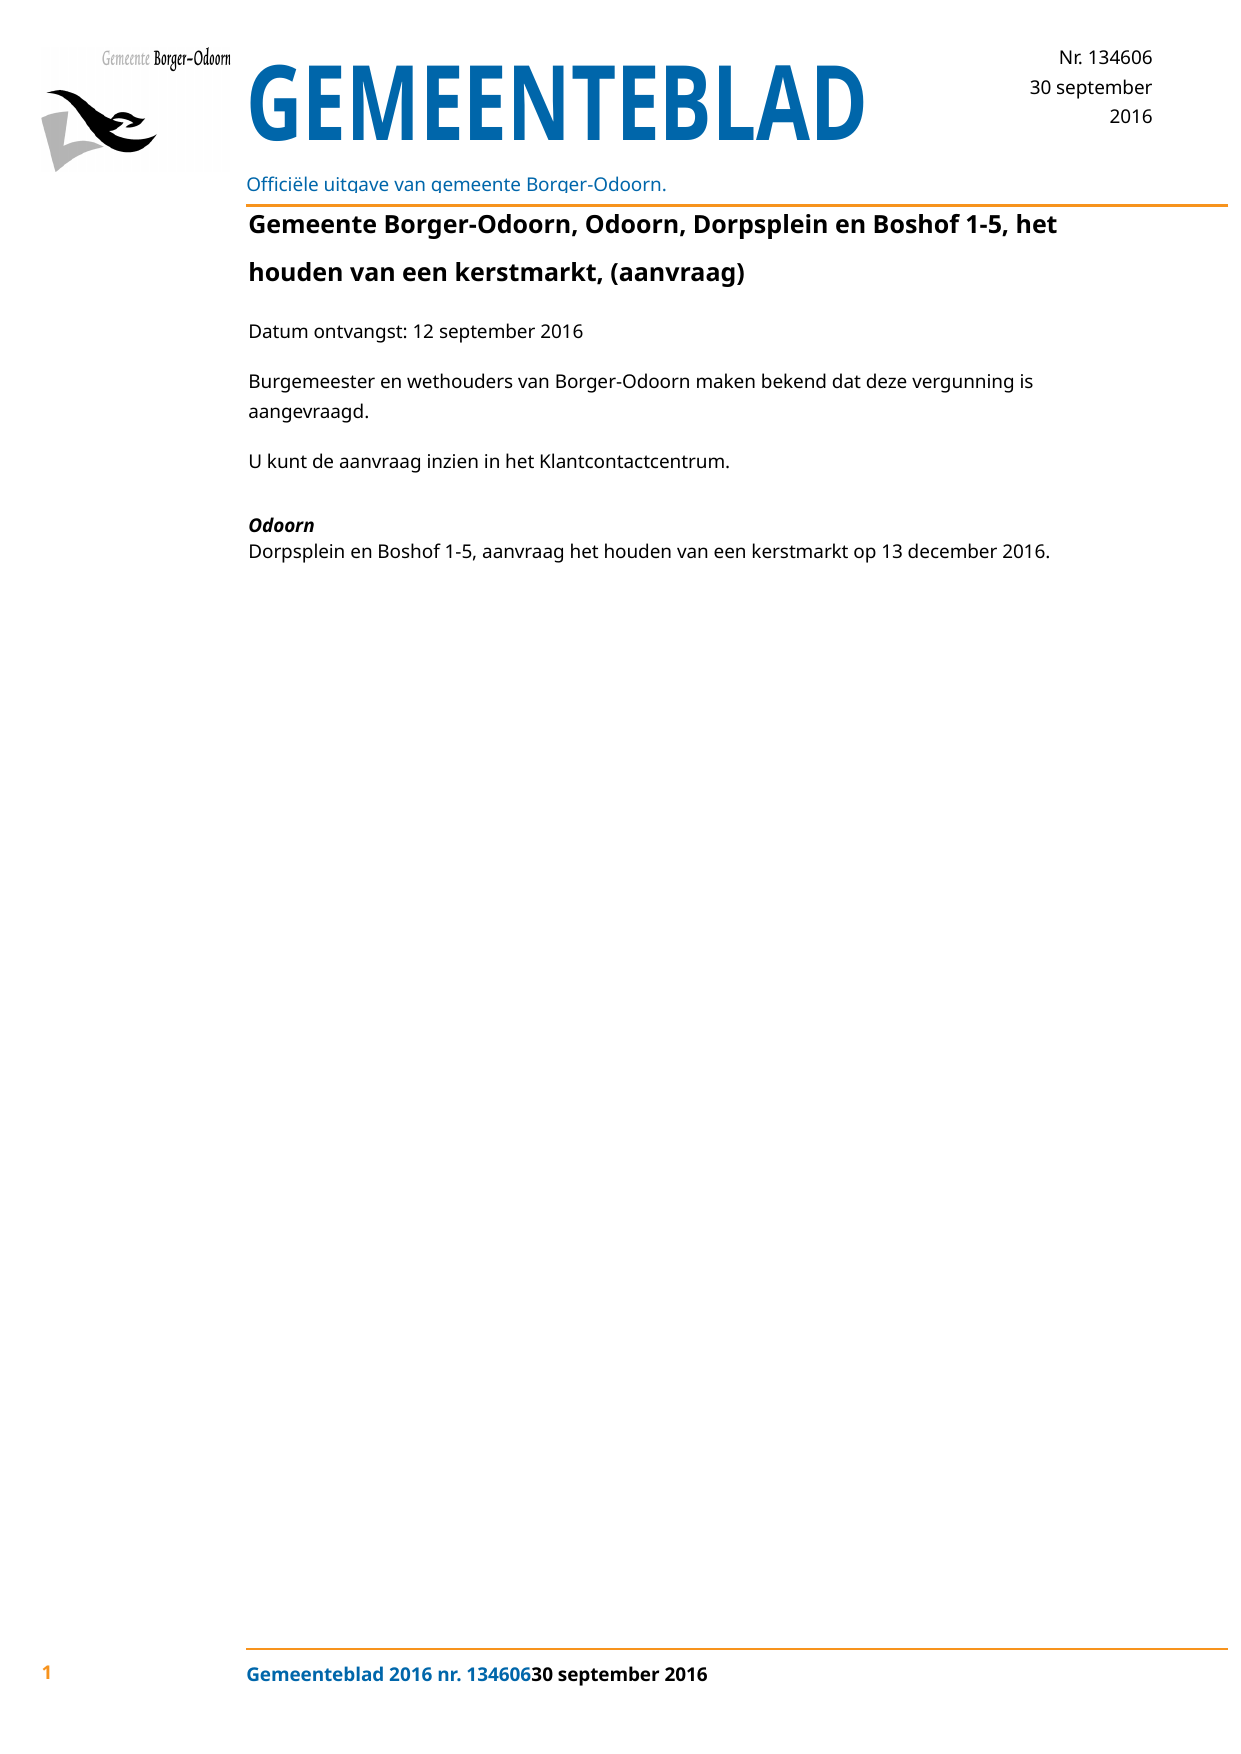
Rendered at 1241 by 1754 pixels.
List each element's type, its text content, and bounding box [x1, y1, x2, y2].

text Burgemeester en wethouders van Borger-Odoorn maken bekend dat deze vergunning is aangevraagd. [248, 368, 1152, 424]
text Dorpsplein en Boshof 1-5, aanvraag het houden van een kerstmarkt op 13 december 2016. [248, 538, 1152, 564]
picture [41, 47, 231, 172]
text U kunt de aanvraag inzien in het Klantcontactcentrum. [248, 448, 1152, 474]
text Gemeente Borger-Odoorn, Odoorn, Dorpsplein en Boshof 1-5, het houden van een kerstmarkt, (aanvraag) [248, 207, 1152, 288]
text Odoorn [248, 512, 1152, 538]
text Datum ontvangst: 12 september 2016 [248, 318, 1152, 344]
